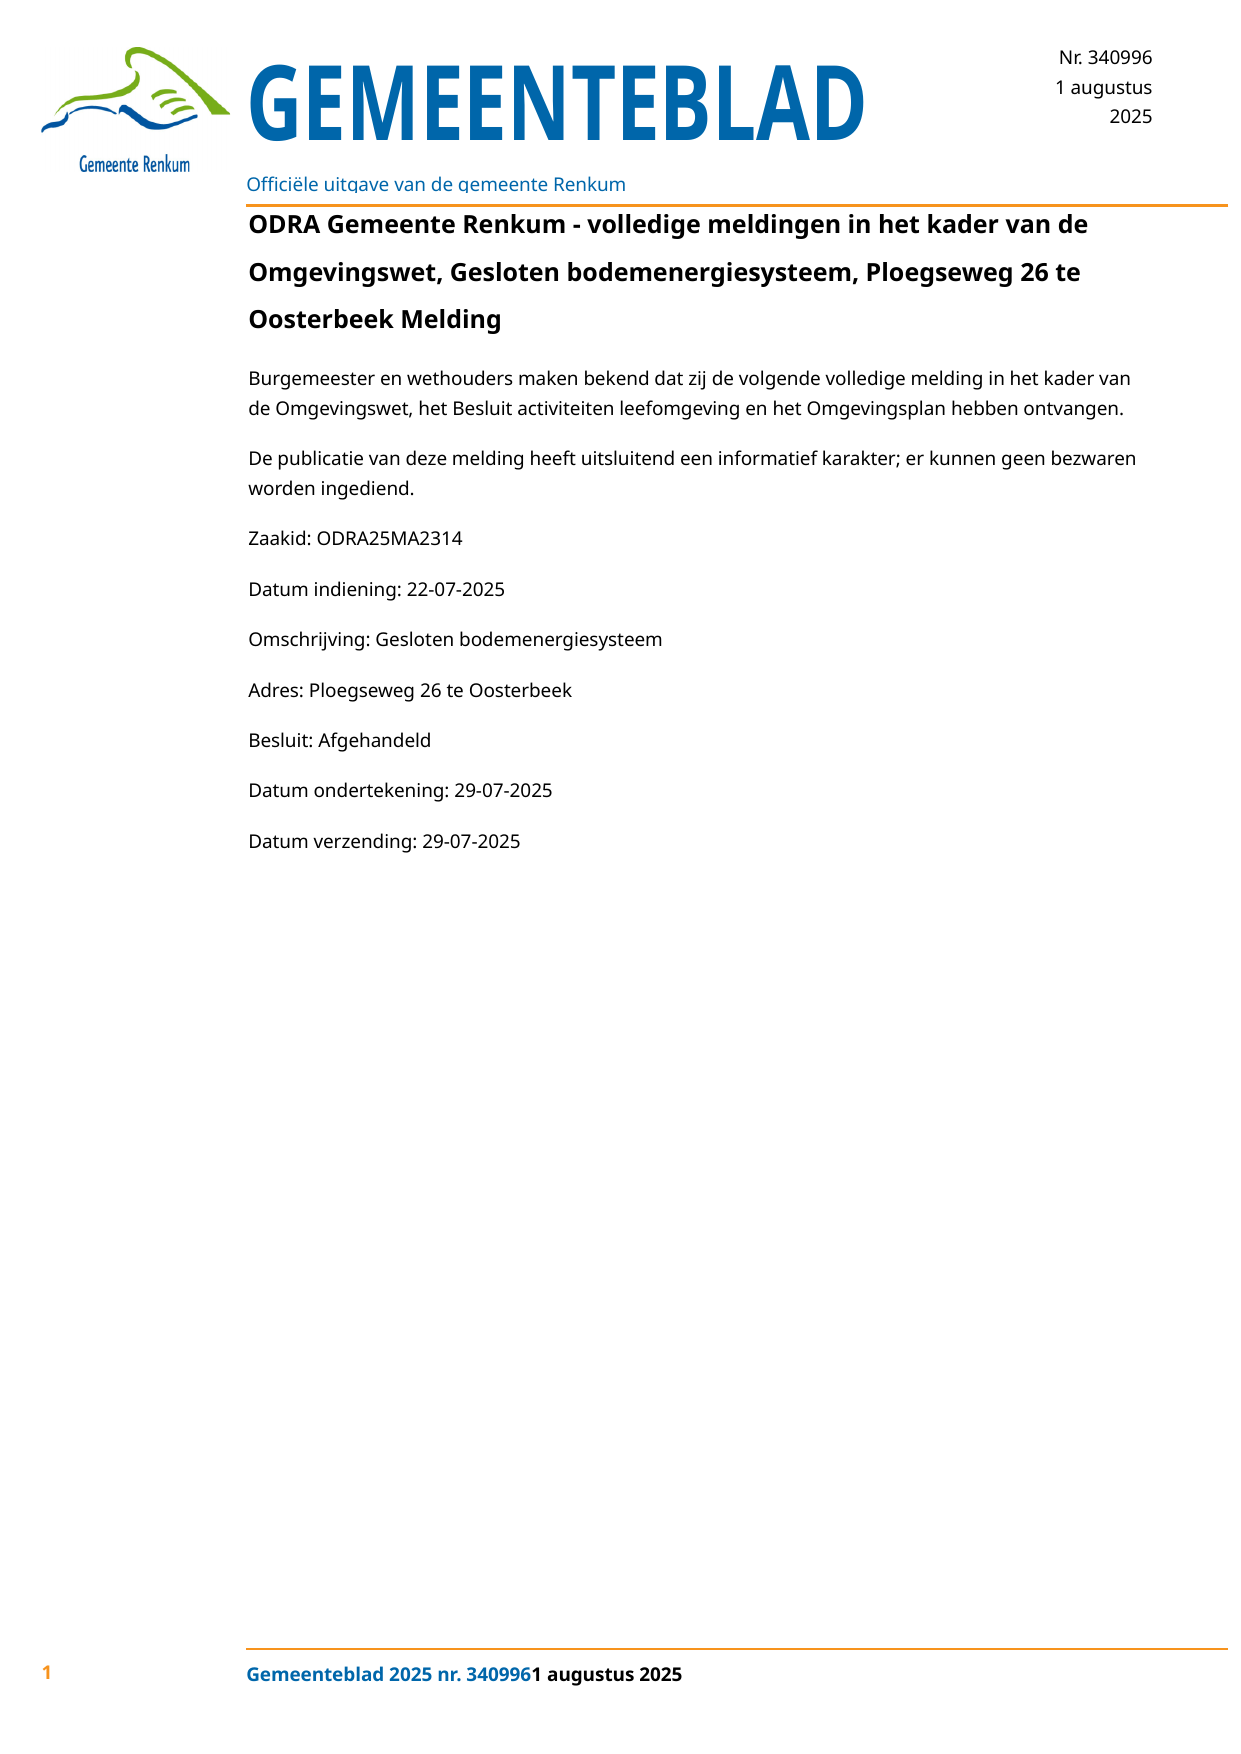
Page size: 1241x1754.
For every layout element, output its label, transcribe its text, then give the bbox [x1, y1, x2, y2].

text Datum ondertekening: 29-07-2025 [248, 778, 1152, 803]
text Datum verzending: 29-07-2025 [248, 828, 1152, 854]
text ODRA Gemeente Renkum - volledige meldingen in het kader van de Omgevingswet, Gesloten bodemenergiesysteem, Ploegseweg 26 te Oosterbeek Melding [248, 207, 1152, 336]
text Zaakid: ODRA25MA2314 [248, 526, 1152, 551]
text Datum indiening: 22-07-2025 [248, 576, 1152, 602]
text Burgemeester en wethouders maken bekend dat zij de volgende volledige melding in het kader van de Omgevingswet, het Besluit activiteiten leefomgeving en het Omgevingsplan hebben ontvangen. [248, 366, 1152, 421]
text Besluit: Afgehandeld [248, 727, 1152, 753]
text Omschrijving: Gesloten bodemenergiesysteem [248, 626, 1152, 652]
text De publicatie van deze melding heeft uitsluitend een informatief karakter; er kunnen geen bezwaren worden ingediend. [248, 446, 1152, 501]
picture [41, 47, 231, 172]
text Adres: Ploegseweg 26 te Oosterbeek [248, 677, 1152, 702]
